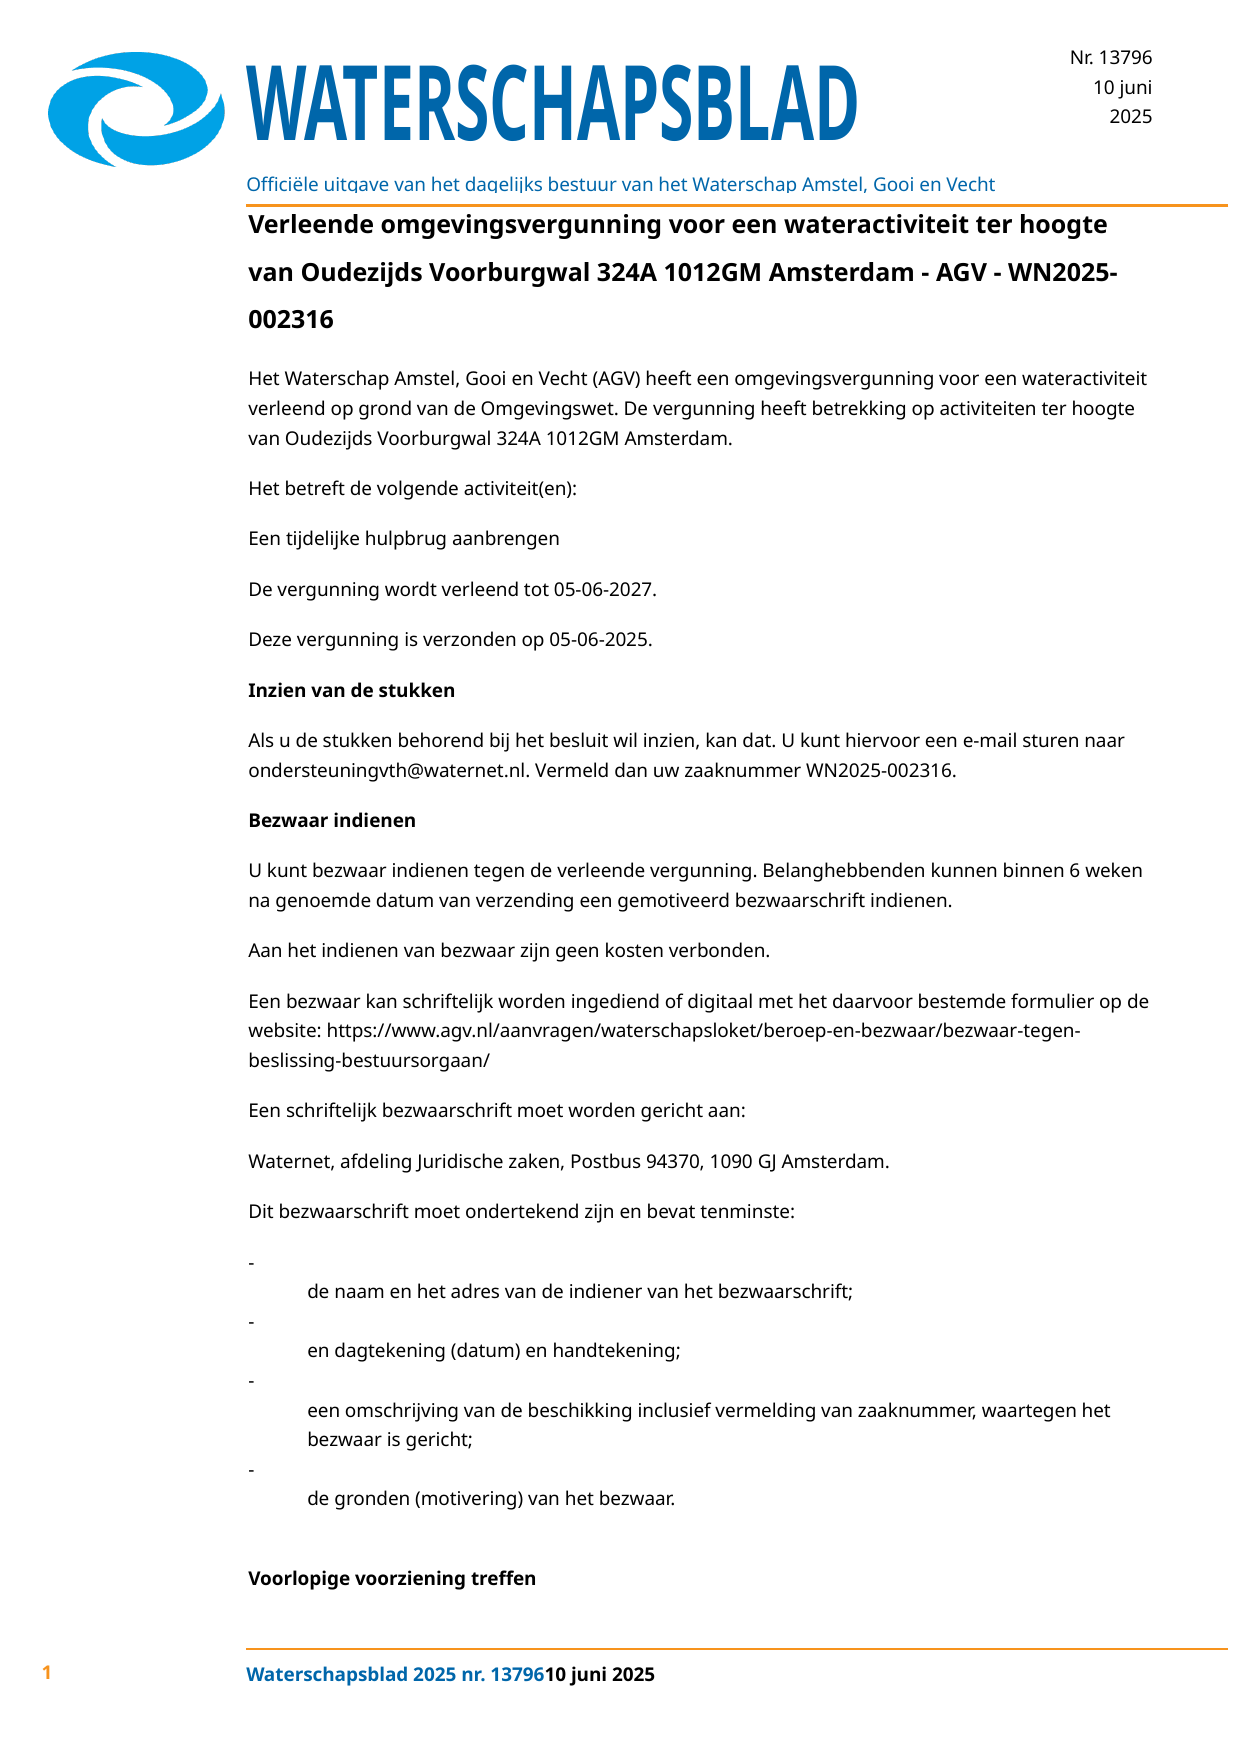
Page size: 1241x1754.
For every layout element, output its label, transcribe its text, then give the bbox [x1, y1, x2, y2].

text Dit bezwaarschrift moet ondertekend zijn en bevat tenminste: [248, 1198, 1152, 1224]
list de naam en het adres van de indiener van het bezwaarschrift; [248, 1278, 1152, 1304]
text Een schriftelijk bezwaarschrift moet worden gericht aan: [248, 1098, 1152, 1123]
text Aan het indienen van bezwaar zijn geen kosten verbonden. [248, 938, 1152, 963]
text Het Waterschap Amstel, Gooi en Vecht (AGV) heeft een omgevingsvergunning voor een wateractiviteit verleend op grond van de Omgevingswet. De vergunning heeft betrekking op activiteiten ter hoogte van Oudezijds Voorburgwal 324A 1012GM Amsterdam. [248, 366, 1152, 450]
text De vergunning wordt verleend tot 05-06-2027. [248, 576, 1152, 602]
text Een bezwaar kan schriftelijk worden ingediend of digitaal met het daarvoor bestemde formulier op de website: https://www.agv.nl/aanvragen/waterschapsloket/beroep-en-bezwaar/bezwaar-tegen-beslissing-bestuursorgaan/ [248, 988, 1152, 1073]
text Als u de stukken behorend bij het besluit wil inzien, kan dat. U kunt hiervoor een e-mail sturen naar ondersteuningvth@waternet.nl. Vermeld dan uw zaaknummer WN2025-002316. [248, 727, 1152, 782]
text Voorlopige voorziening treffen [248, 1566, 1152, 1591]
text Waternet, afdeling Juridische zaken, Postbus 94370, 1090 GJ Amsterdam. [248, 1148, 1152, 1174]
text Een tijdelijke hulpbrug aanbrengen [248, 526, 1152, 551]
list de gronden (motivering) van het bezwaar. [248, 1486, 1152, 1511]
text Deze vergunning is verzonden op 05-06-2025. [248, 626, 1152, 652]
list een omschrijving van de beschikking inclusief vermelding van zaaknummer, waartegen het bezwaar is gericht; [248, 1397, 1152, 1452]
text Het betreft de volgende activiteit(en): [248, 475, 1152, 501]
text Bezwaar indienen [248, 807, 1152, 833]
picture [41, 47, 231, 172]
text Inzien van de stukken [248, 677, 1152, 702]
text Verleende omgevingsvergunning voor een wateractiviteit ter hoogte van Oudezijds Voorburgwal 324A 1012GM Amsterdam - AGV - WN2025-002316 [248, 207, 1152, 336]
text U kunt bezwaar indienen tegen de verleende vergunning. Belanghebbenden kunnen binnen 6 weken na genoemde datum van verzending een gemotiveerd bezwaarschrift indienen. [248, 858, 1152, 913]
list en dagtekening (datum) en handtekening; [248, 1338, 1152, 1363]
